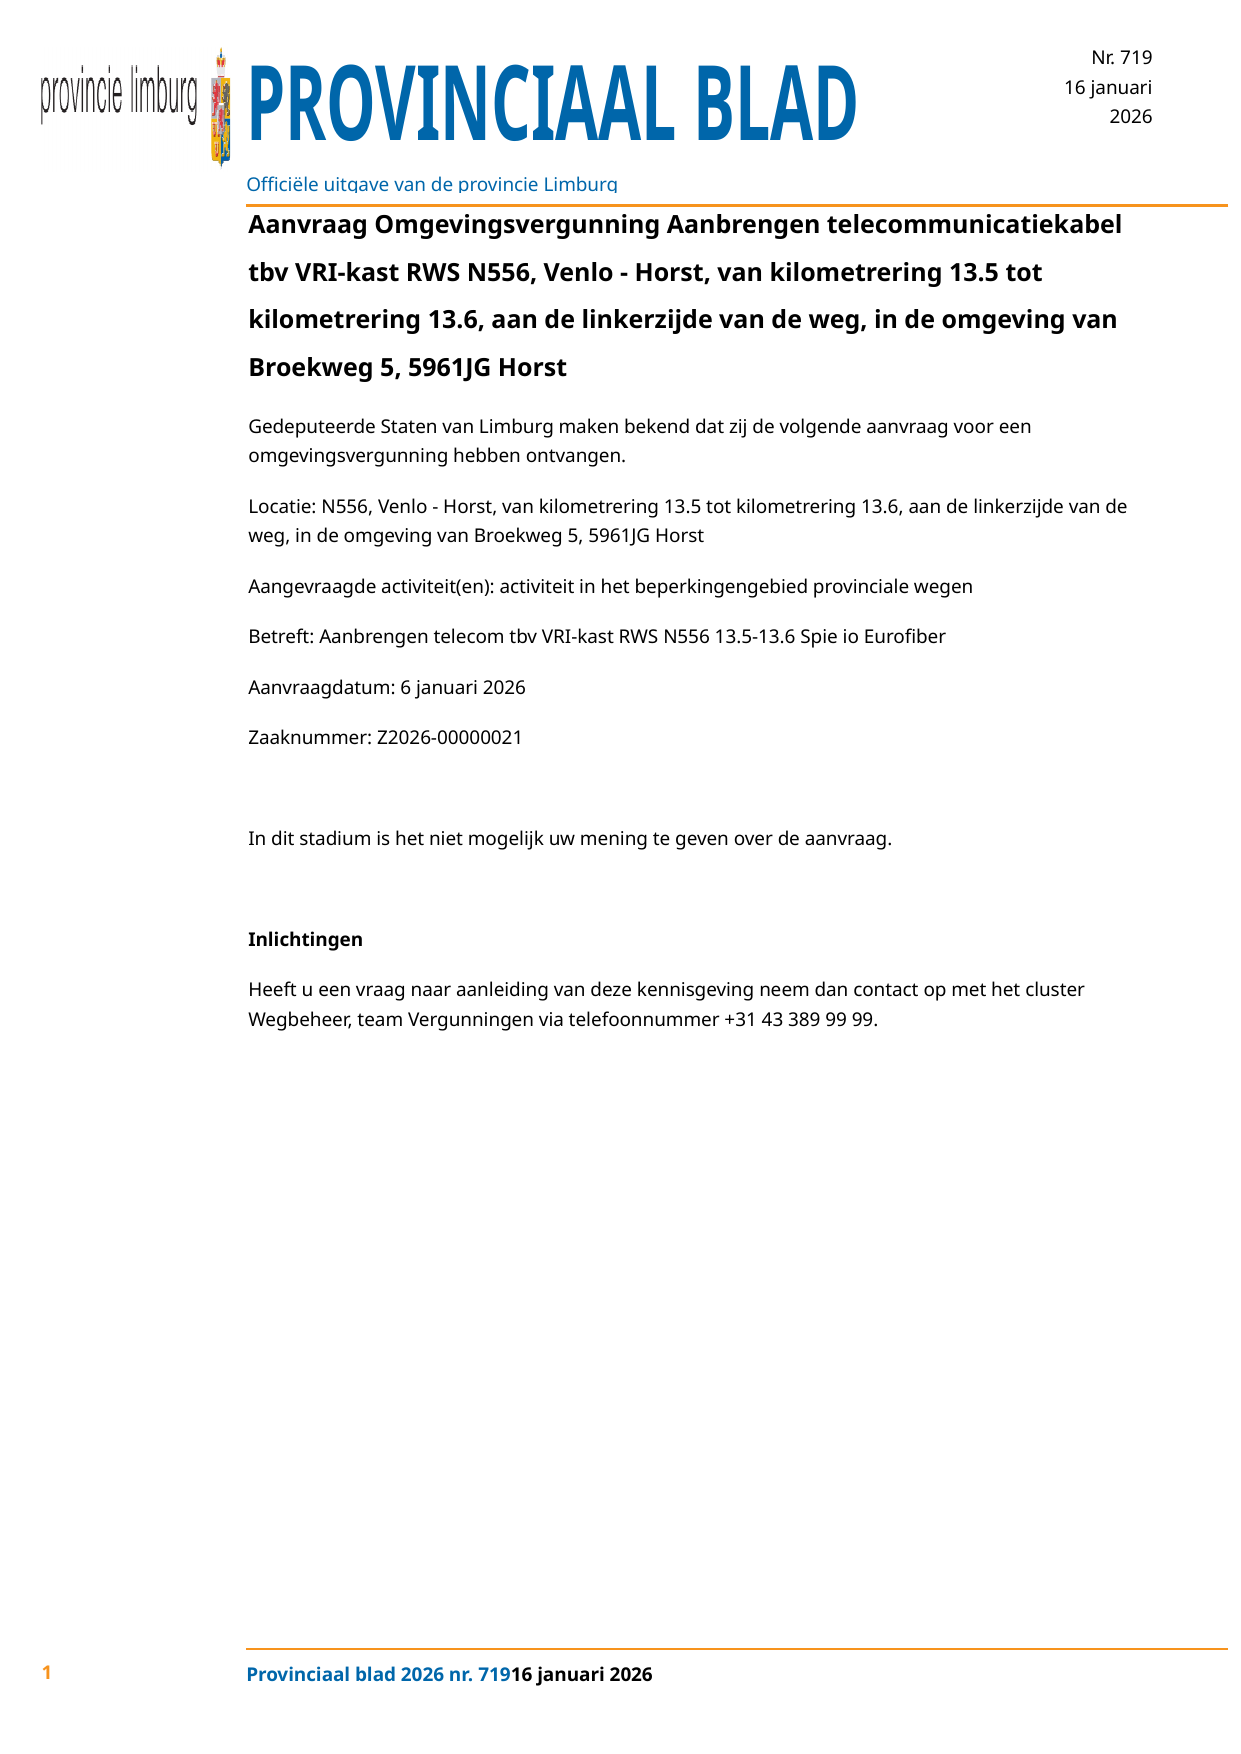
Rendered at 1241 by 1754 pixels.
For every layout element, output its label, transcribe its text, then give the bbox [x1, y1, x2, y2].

text Betreft: Aanbrengen telecom tbv VRI-kast RWS N556 13.5-13.6 Spie io Eurofiber [248, 623, 1152, 649]
text Locatie: N556, Venlo - Horst, van kilometrering 13.5 tot kilometrering 13.6, aan de linkerzijde van de weg, in de omgeving van Broekweg 5, 5961JG Horst [248, 493, 1152, 548]
picture [41, 47, 231, 172]
text Heeft u een vraag naar aanleiding van deze kennisgeving neem dan contact op met het cluster Wegbeheer, team Vergunningen via telefoonnummer +31 43 389 99 99. [248, 976, 1152, 1032]
text Aanvraagdatum: 6 januari 2026 [248, 674, 1152, 700]
text Zaaknummer: Z2026-00000021 [248, 724, 1152, 750]
text Inlichtingen [248, 926, 1152, 952]
text Aangevraagde activiteit(en): activiteit in het beperkingengebied provinciale wegen [248, 573, 1152, 599]
text Aanvraag Omgevingsvergunning Aanbrengen telecommunicatiekabel tbv VRI-kast RWS N556, Venlo - Horst, van kilometrering 13.5 tot kilometrering 13.6, aan de linkerzijde van de weg, in de omgeving van Broekweg 5, 5961JG Horst [248, 207, 1152, 384]
text Gedeputeerde Staten van Limburg maken bekend dat zij de volgende aanvraag voor een omgevingsvergunning hebben ontvangen. [248, 413, 1152, 468]
text In dit stadium is het niet mogelijk uw mening te geven over de aanvraag. [248, 825, 1152, 851]
